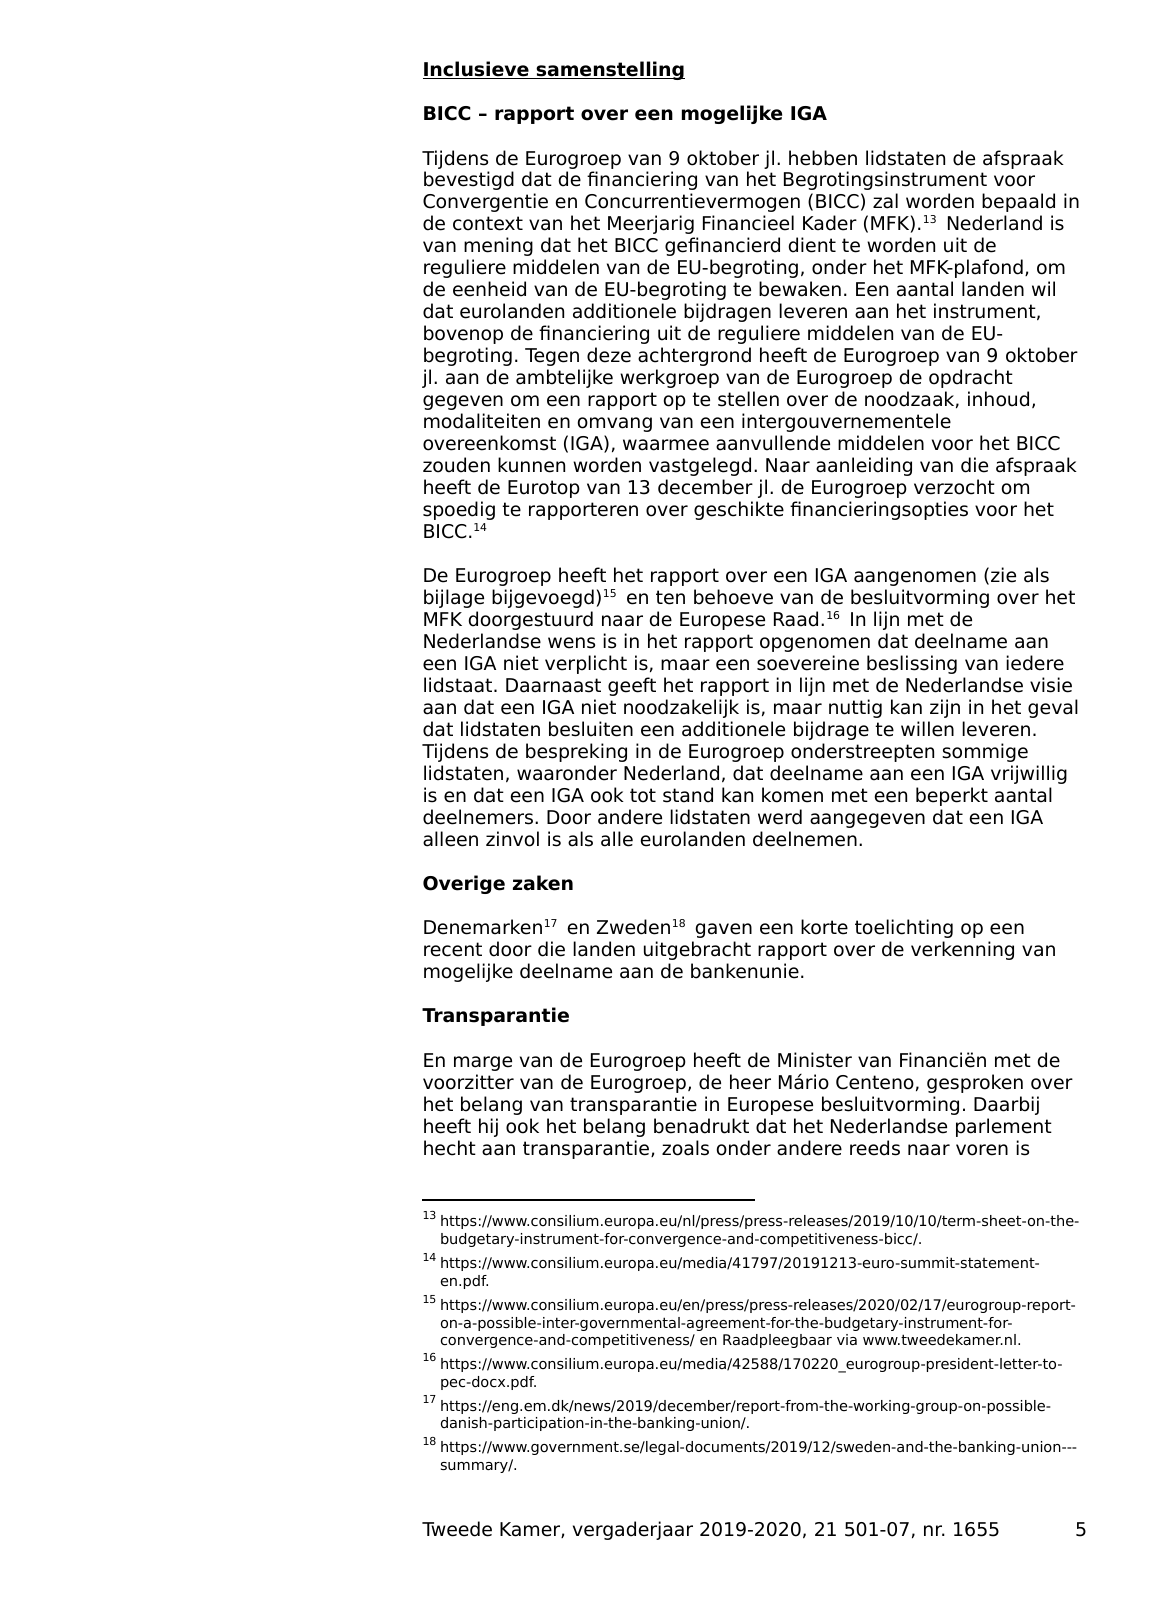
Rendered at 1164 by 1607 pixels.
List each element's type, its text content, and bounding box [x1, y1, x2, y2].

text https://www.consilium.europa.eu/en/press/press-releases/2020/02/17/eurogroup-report-on-a-possible-inter-governmental-agreement-for-the-budgetary-instrument-for-convergence-and-competitiveness/ en Raadpleegbaar via www.tweedekamer.nl. [422, 1293, 1087, 1349]
text Denemarken en Zweden gaven een korte toelichting op een recent door die landen uitgebracht rapport over de verkenning van mogelijke deelname aan de bankenunie. [422, 917, 1087, 983]
text https://www.consilium.europa.eu/media/41797/20191213-euro-summit-statement-en.pdf. [422, 1251, 1087, 1290]
text Tijdens de Eurogroep van 9 oktober jl. hebben lidstaten de afspraak bevestigd dat de financiering van het Begrotingsinstrument voor Convergentie en Concurrentievermogen (BICC) zal worden bepaald in de context van het Meerjarig Financieel Kader (MFK). Nederland is van mening dat het BICC gefinancierd dient te worden uit de reguliere middelen van de EU-begroting, onder het MFK-plafond, om de eenheid van de EU-begroting te bewaken. Een aantal landen wil dat eurolanden additionele bijdragen leveren aan het instrument, bovenop de financiering uit de reguliere middelen van de EU-begroting. Tegen deze achtergrond heeft de Eurogroep van 9 oktober jl. aan de ambtelijke werkgroep van de Eurogroep de opdracht gegeven om een rapport op te stellen over de noodzaak, inhoud, modaliteiten en omvang van een intergouvernementele overeenkomst (IGA), waarmee aanvullende middelen voor het BICC zouden kunnen worden vastgelegd. Naar aanleiding van die afspraak heeft de Eurotop van 13 december jl. de Eurogroep verzocht om spoedig te rapporteren over geschikte financieringsopties voor het BICC. [422, 147, 1087, 543]
subtitle Overige zaken [422, 873, 1087, 895]
subtitle Transparantie [422, 1005, 1087, 1027]
subtitle BICC – rapport over een mogelijke IGA [422, 103, 1087, 125]
text https://www.consilium.europa.eu/media/42588/170220_eurogroup-president-letter-to-pec-docx.pdf. [422, 1352, 1087, 1391]
subtitle Inclusieve samenstelling [422, 59, 1087, 81]
text https://www.government.se/legal-documents/2019/12/sweden-and-the-banking-union---summary/. [422, 1435, 1087, 1474]
text https://eng.em.dk/news/2019/december/report-from-the-working-group-on-possible-danish-participation-in-the-banking-union/. [422, 1393, 1087, 1432]
text En marge van de Eurogroep heeft de Minister van Financiën met de voorzitter van de Eurogroep, de heer Mário Centeno, gesproken over het belang van transparantie in Europese besluitvorming. Daarbij heeft hij ook het belang benadrukt dat het Nederlandse parlement hecht aan transparantie, zoals onder andere reeds naar voren is [422, 1049, 1087, 1159]
text De Eurogroep heeft het rapport over een IGA aangenomen (zie als bijlage bijgevoegd) en ten behoeve van de besluitvorming over het MFK doorgestuurd naar de Europese Raad. In lijn met de Nederlandse wens is in het rapport opgenomen dat deelname aan een IGA niet verplicht is, maar een soevereine beslissing van iedere lidstaat. Daarnaast geeft het rapport in lijn met de Nederlandse visie aan dat een IGA niet noodzakelijk is, maar nuttig kan zijn in het geval dat lidstaten besluiten een additionele bijdrage te willen leveren. Tijdens de bespreking in de Eurogroep onderstreepten sommige lidstaten, waaronder Nederland, dat deelname aan een IGA vrijwillig is en dat een IGA ook tot stand kan komen met een beperkt aantal deelnemers. Door andere lidstaten werd aangegeven dat een IGA alleen zinvol is als alle eurolanden deelnemen. [422, 565, 1087, 851]
text https://www.consilium.europa.eu/nl/press/press-releases/2019/10/10/term-sheet-on-the-budgetary-instrument-for-convergence-and-competitiveness-bicc/. [422, 1209, 1087, 1248]
